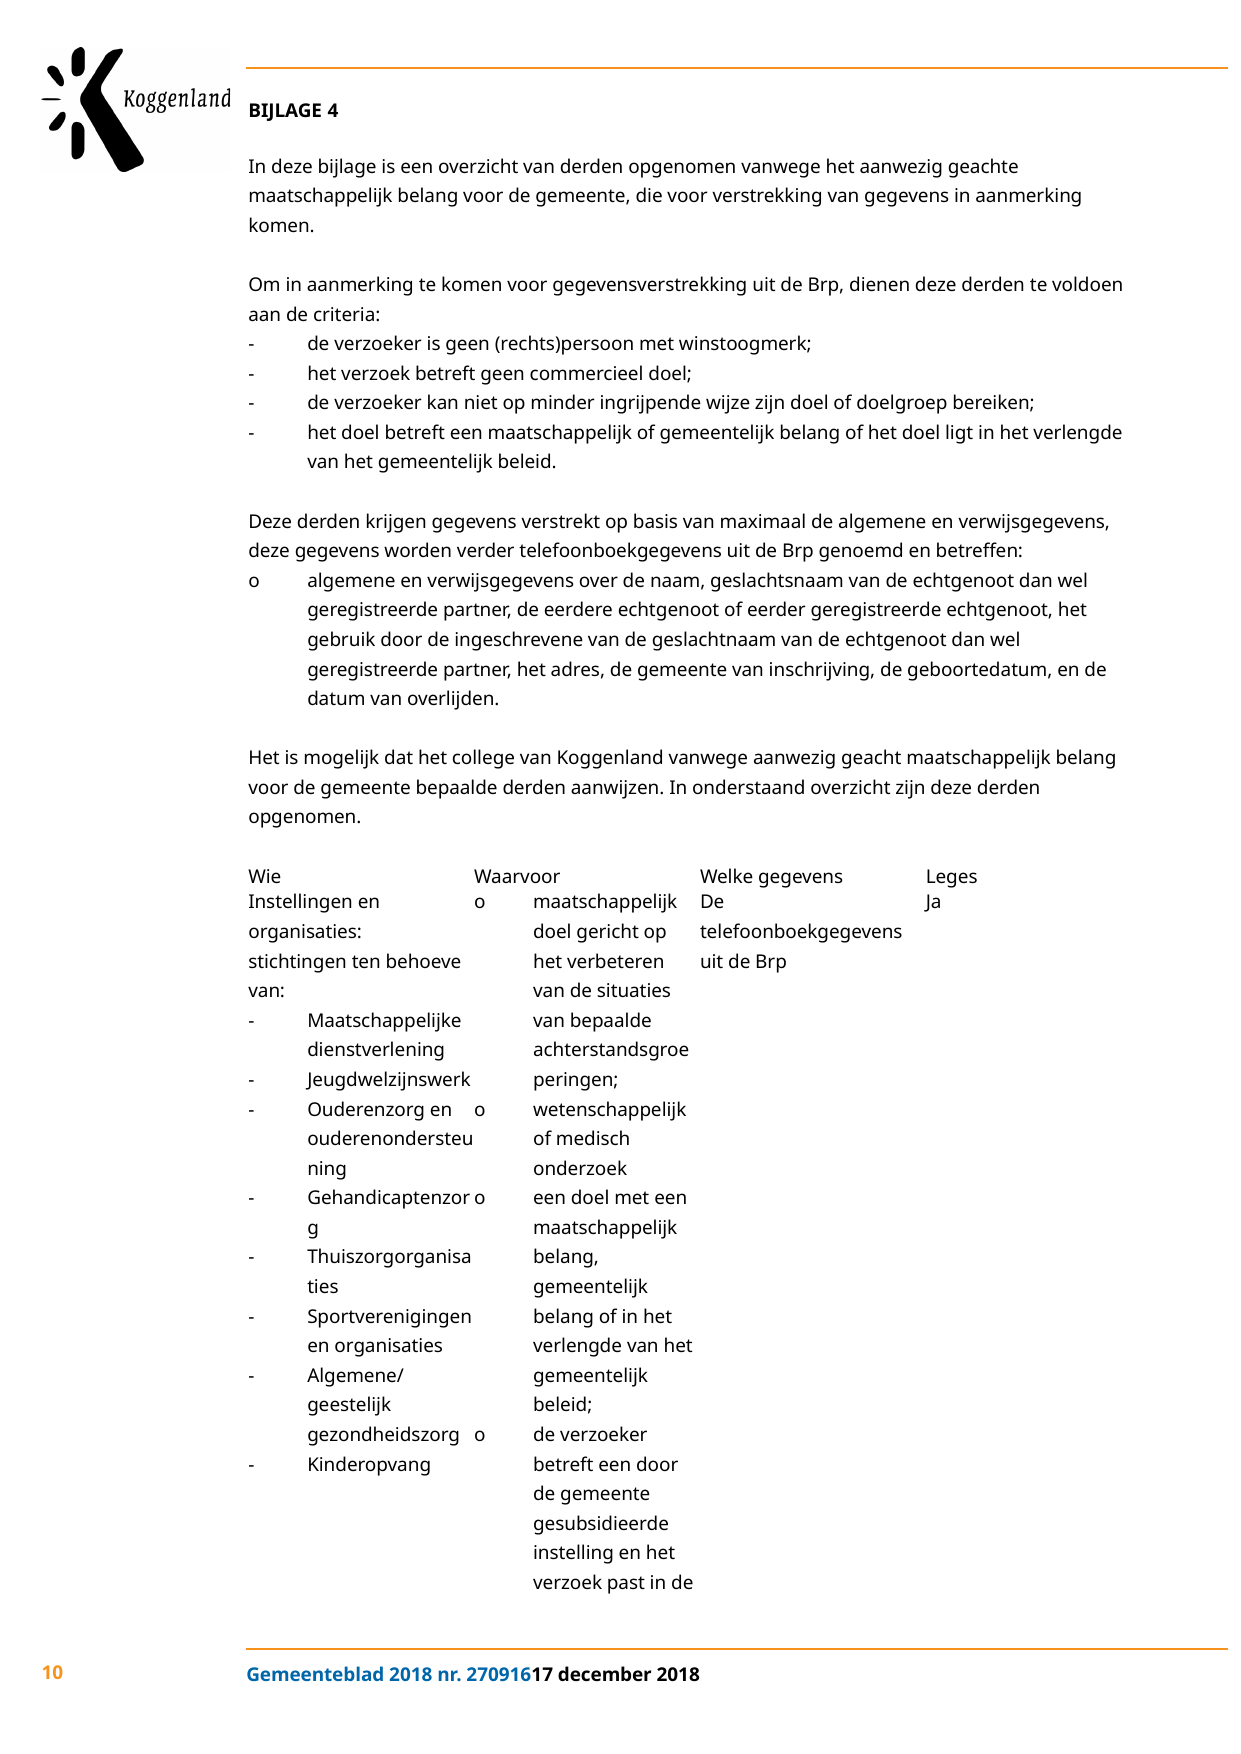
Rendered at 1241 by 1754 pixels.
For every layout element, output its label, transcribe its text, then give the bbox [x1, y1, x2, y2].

table_header Wie [248, 863, 474, 889]
list het doel betreft een maatschappelijk of gemeentelijk belang of het doel ligt in het verlengde van het gemeentelijk beleid. [248, 419, 1152, 474]
text Het is mogelijk dat het college van Koggenland vanwege aanwezig geacht maatschappelijk belang voor de gemeente bepaalde derden aanwijzen. In onderstaand overzicht zijn deze derden opgenomen. [248, 744, 1152, 829]
table_cell Ja [926, 889, 1152, 1595]
text Om in aanmerking te komen voor gegevensverstrekking uit de Brp, dienen deze derden te voldoen aan de criteria: [248, 271, 1152, 327]
table_header Waarvoor [474, 863, 700, 889]
text In deze bijlage is een overzicht van derden opgenomen vanwege het aanwezig geachte maatschappelijk belang voor de gemeente, die voor verstrekking van gegevens in aanmerking komen. [248, 153, 1152, 238]
list het verzoek betreft geen commercieel doel; [248, 360, 1152, 386]
text BIJLAGE 4 [248, 95, 1152, 123]
picture [41, 47, 231, 172]
table_cell Instellingen en organisaties: stichtingen ten behoeve van: Maatschappelijke dienstverlening Jeugdwelzijnswerk Ouderenzorg en ouderenondersteuning Gehandicaptenzorg Thuiszorgorganisaties Sportverenigingen en organisaties Algemene/geestelijk gezondheidszorg Kinderopvang [248, 889, 474, 1595]
table_cell De telefoonboekgegevens uit de Brp [700, 889, 926, 1595]
table_cell maatschappelijk doel gericht op het verbeteren van de situaties van bepaalde achterstandsgroeperingen; wetenschappelijk of medisch onderzoek een doel met een maatschappelijk belang, gemeentelijk belang of in het verlengde van het gemeentelijk beleid; de verzoeker betreft een door de gemeente gesubsidieerde instelling en het verzoek past in de [474, 889, 700, 1595]
list de verzoeker is geen (rechts)persoon met winstoogmerk; [248, 330, 1152, 356]
table_header Leges [926, 863, 1152, 889]
list de verzoeker kan niet op minder ingrijpende wijze zijn doel of doelgroep bereiken; [248, 389, 1152, 415]
list algemene en verwijsgegevens over de naam, geslachtsnaam van de echtgenoot dan wel geregistreerde partner, de eerdere echtgenoot of eerder geregistreerde echtgenoot, het gebruik door de ingeschrevene van de geslachtnaam van de echtgenoot dan wel geregistreerde partner, het adres, de gemeente van inschrijving, de geboortedatum, en de datum van overlijden. [248, 567, 1152, 711]
text Deze derden krijgen gegevens verstrekt op basis van maximaal de algemene en verwijsgegevens, deze gegevens worden verder telefoonboekgegevens uit de Brp genoemd en betreffen: [248, 508, 1152, 563]
table_header Welke gegevens [700, 863, 926, 889]
